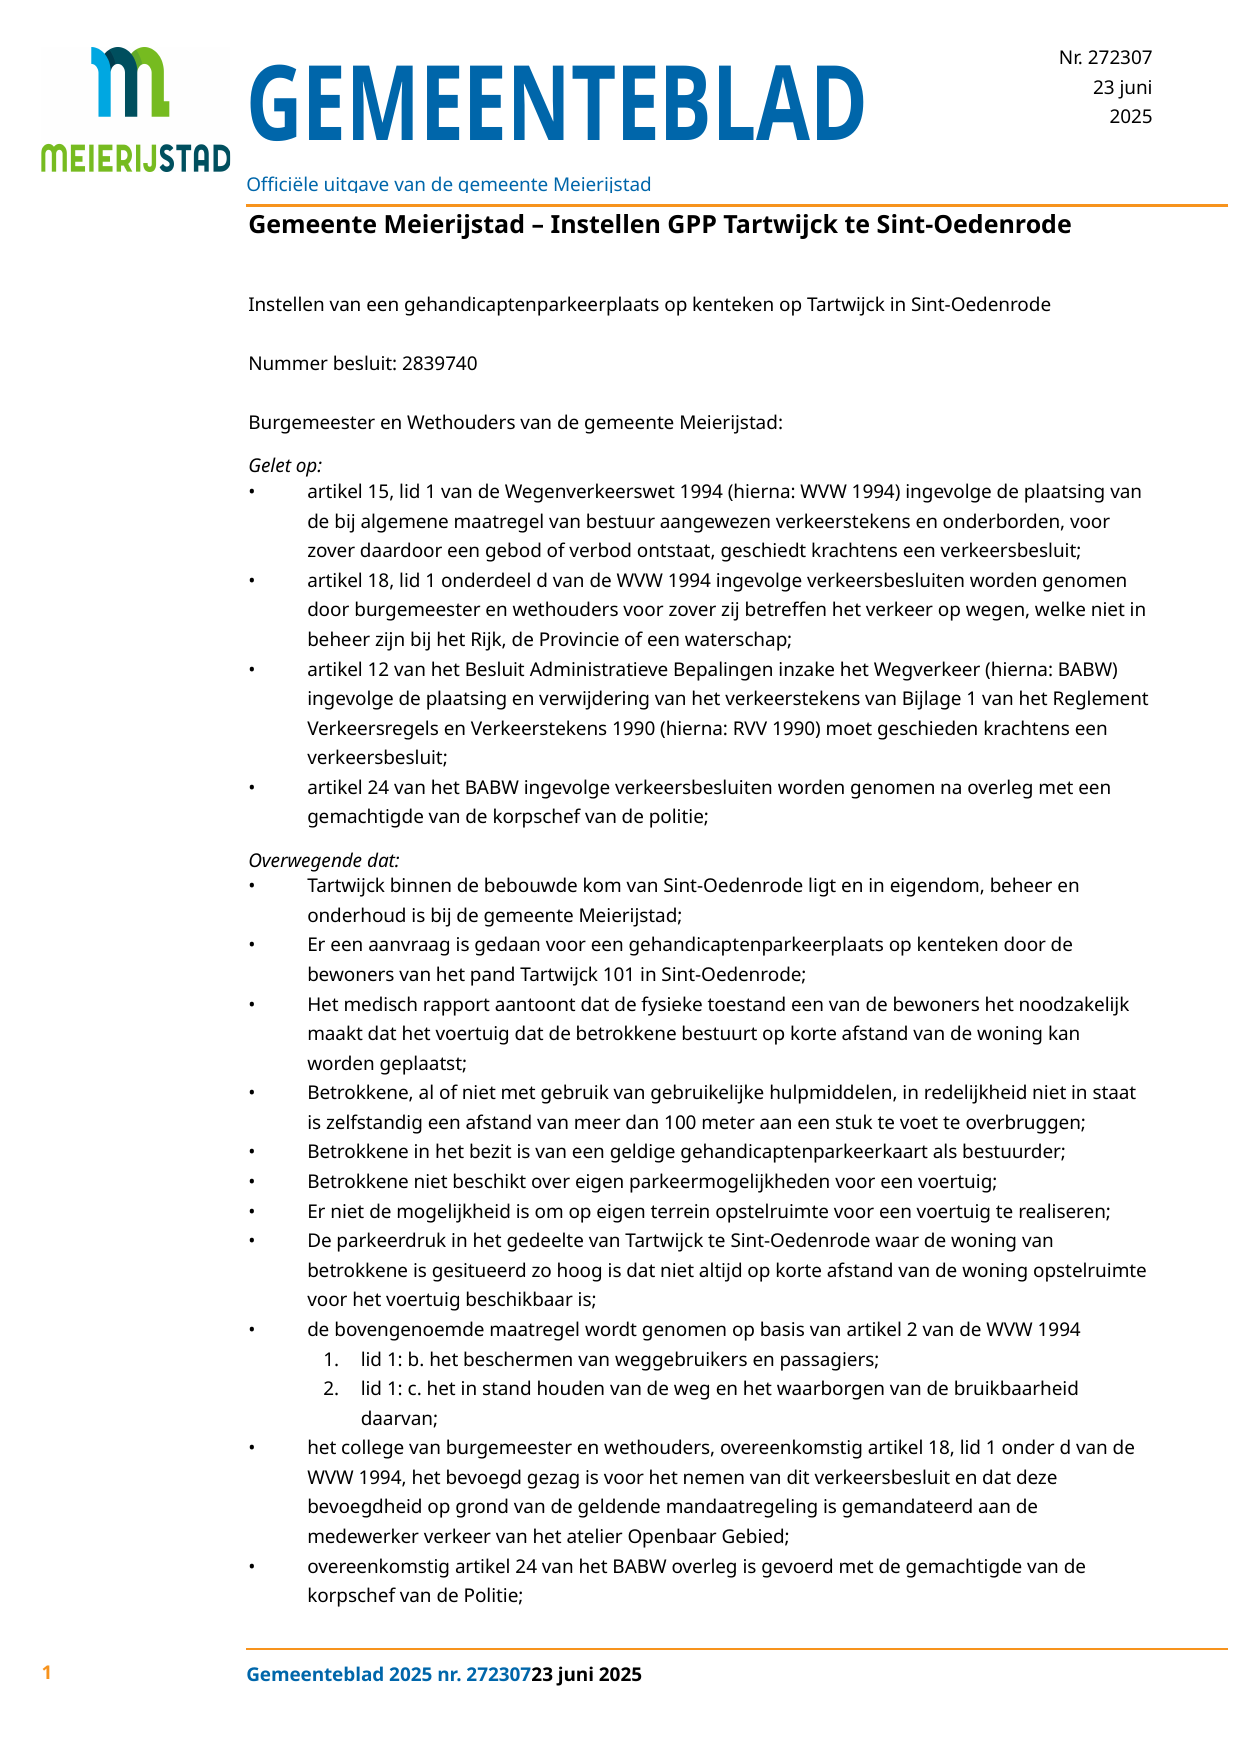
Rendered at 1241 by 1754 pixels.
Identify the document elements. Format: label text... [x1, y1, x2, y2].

list Betrokkene, al of niet met gebruik van gebruikelijke hulpmiddelen, in redelijkheid niet in staat is zelfstandig een afstand van meer dan 100 meter aan een stuk te voet te overbruggen; [248, 1079, 1152, 1135]
list lid 1: c. het in stand houden van de weg en het waarborgen van de bruikbaarheid daarvan; [323, 1375, 1152, 1431]
text Gemeente Meierijstad – Instellen GPP Tartwijck te Sint-Oedenrode [248, 207, 1152, 241]
text Instellen van een gehandicaptenparkeerplaats op kenteken op Tartwijck in Sint-Oedenrode [248, 291, 1152, 317]
text Burgemeester en Wethouders van de gemeente Meierijstad: [248, 409, 1152, 435]
text Gelet op: [248, 452, 1152, 478]
text Nummer besluit: 2839740 [248, 350, 1152, 376]
list lid 1: b. het beschermen van weggebruikers en passagiers; [323, 1346, 1152, 1372]
list Het medisch rapport aantoont dat de fysieke toestand een van de bewoners het noodzakelijk maakt dat het voertuig dat de betrokkene bestuurt op korte afstand van de woning kan worden geplaatst; [248, 991, 1152, 1076]
list de bovengenoemde maatregel wordt genomen op basis van artikel 2 van de WVW 1994 [248, 1316, 1152, 1342]
list Er niet de mogelijkheid is om op eigen terrein opstelruimte voor een voertuig te realiseren; [248, 1198, 1152, 1224]
list Betrokkene niet beschikt over eigen parkeermogelijkheden voor een voertuig; [248, 1168, 1152, 1194]
list overeenkomstig artikel 24 van het BABW overleg is gevoerd met de gemachtigde van de korpschef van de Politie; [248, 1553, 1152, 1608]
list het college van burgemeester en wethouders, overeenkomstig artikel 18, lid 1 onder d van de WVW 1994, het bevoegd gezag is voor het nemen van dit verkeersbesluit en dat deze bevoegdheid op grond van de geldende mandaatregeling is gemandateerd aan de medewerker verkeer van het atelier Openbaar Gebied; [248, 1434, 1152, 1549]
list De parkeerdruk in het gedeelte van Tartwijck te Sint-Oedenrode waar de woning van betrokkene is gesitueerd zo hoog is dat niet altijd op korte afstand van de woning opstelruimte voor het voertuig beschikbaar is; [248, 1227, 1152, 1312]
picture [41, 47, 231, 172]
list Tartwijck binnen de bebouwde kom van Sint-Oedenrode ligt en in eigendom, beheer en onderhoud is bij de gemeente Meierijstad; [248, 872, 1152, 928]
list artikel 12 van het Besluit Administratieve Bepalingen inzake het Wegverkeer (hierna: BABW) ingevolge de plaatsing en verwijdering van het verkeerstekens van Bijlage 1 van het Reglement Verkeersregels en Verkeerstekens 1990 (hierna: RVV 1990) moet geschieden krachtens een verkeersbesluit; [248, 656, 1152, 770]
list artikel 15, lid 1 van de Wegenverkeerswet 1994 (hierna: WVW 1994) ingevolge de plaatsing van de bij algemene maatregel van bestuur aangewezen verkeerstekens en onderborden, voor zover daardoor een gebod of verbod ontstaat, geschiedt krachtens een verkeersbesluit; [248, 478, 1152, 563]
list artikel 18, lid 1 onderdeel d van de WVW 1994 ingevolge verkeersbesluiten worden genomen door burgemeester en wethouders voor zover zij betreffen het verkeer op wegen, welke niet in beheer zijn bij het Rijk, de Provincie of een waterschap; [248, 567, 1152, 652]
list artikel 24 van het BABW ingevolge verkeersbesluiten worden genomen na overleg met een gemachtigde van de korpschef van de politie; [248, 774, 1152, 829]
list Betrokkene in het bezit is van een geldige gehandicaptenparkeerkaart als bestuurder; [248, 1139, 1152, 1164]
list Er een aanvraag is gedaan voor een gehandicaptenparkeerplaats op kenteken door de bewoners van het pand Tartwijck 101 in Sint-Oedenrode; [248, 932, 1152, 987]
text Overwegende dat: [248, 847, 1152, 872]
